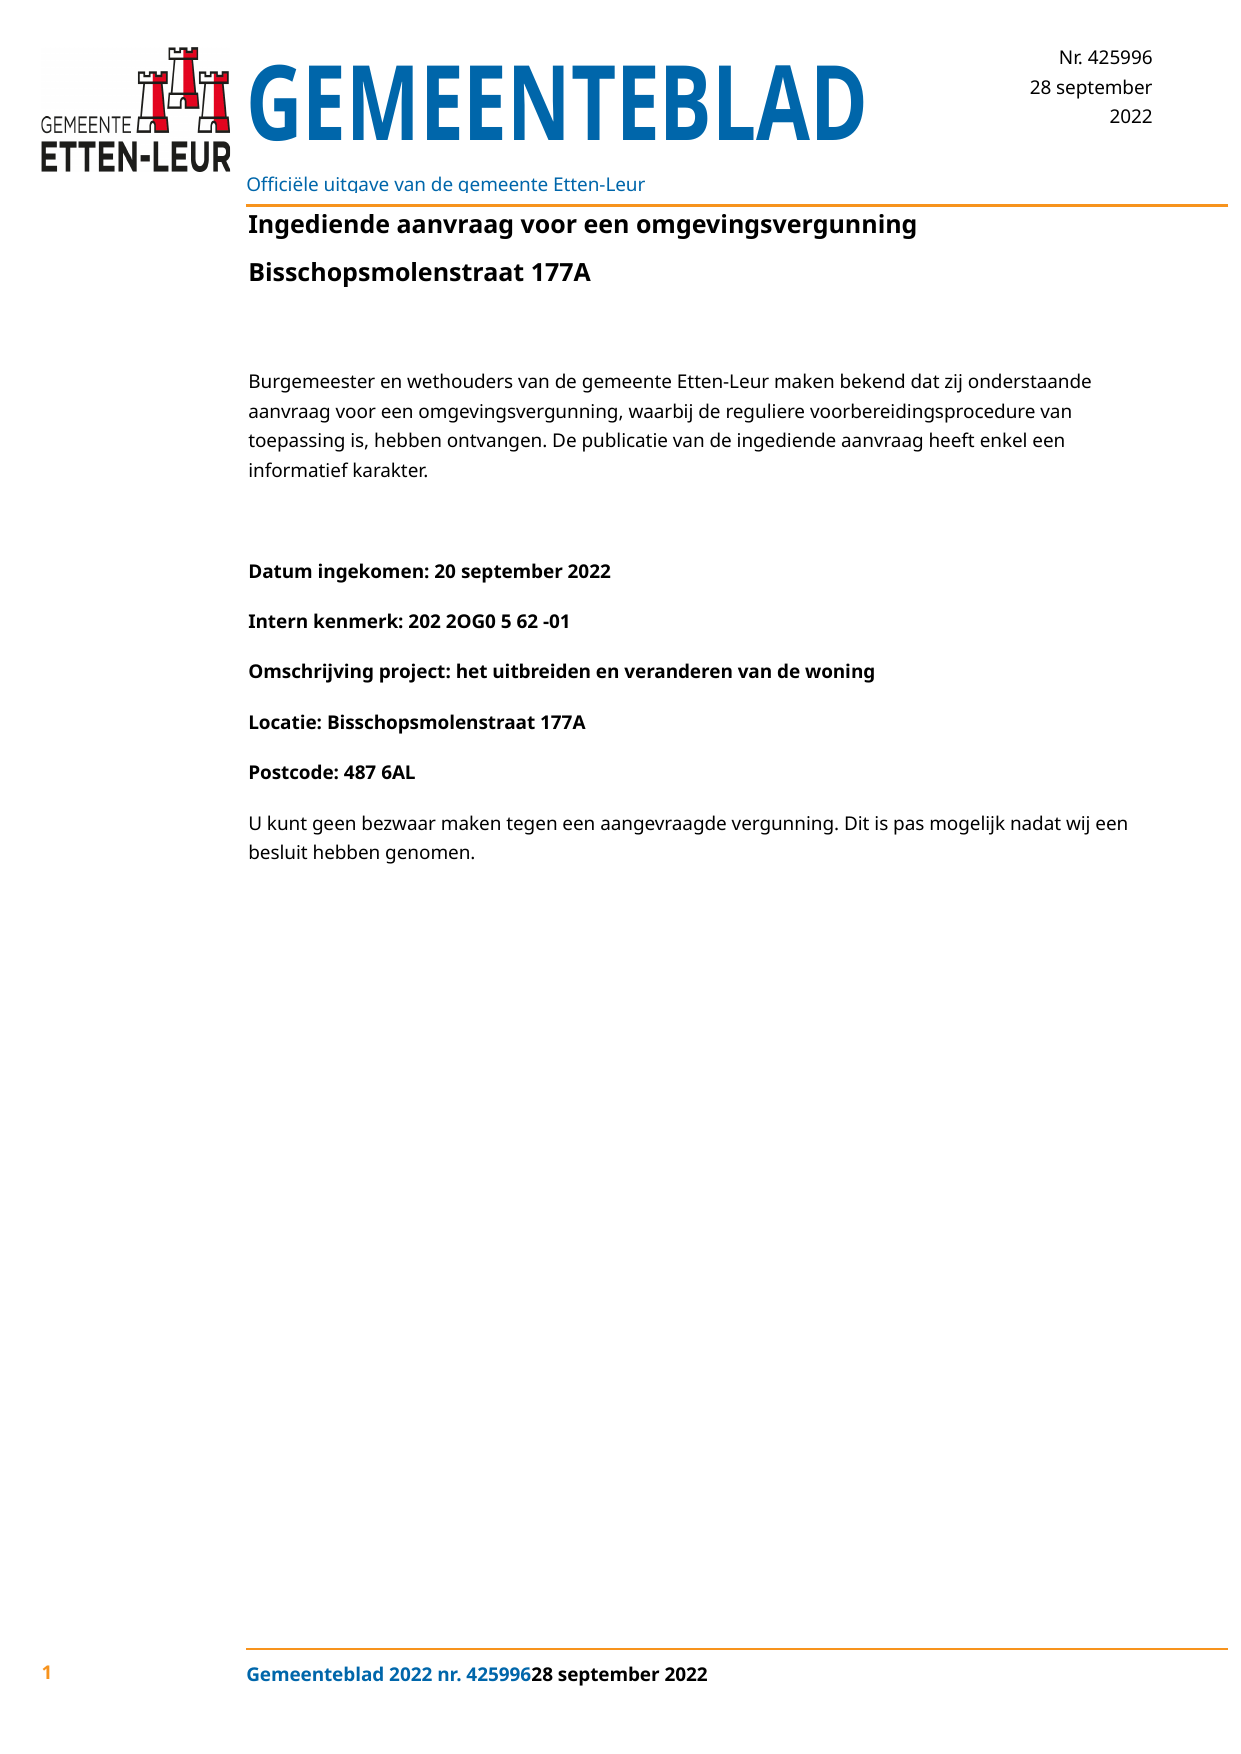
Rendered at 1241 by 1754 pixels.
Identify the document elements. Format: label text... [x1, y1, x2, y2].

text U kunt geen bezwaar maken tegen een aangevraagde vergunning. Dit is pas mogelijk nadat wij een besluit hebben genomen. [248, 810, 1152, 865]
text Intern kenmerk: 202 2OG0 5 62 -01 [248, 608, 1152, 634]
picture [41, 47, 231, 172]
text Burgemeester en wethouders van de gemeente Etten-Leur maken bekend dat zij onderstaande aanvraag voor een omgevingsvergunning, waarbij de reguliere voorbereidingsprocedure van toepassing is, hebben ontvangen. De publicatie van de ingediende aanvraag heeft enkel een informatief karakter. [248, 368, 1152, 483]
text Omschrijving project: het uitbreiden en veranderen van de woning [248, 659, 1152, 684]
text Locatie: Bisschopsmolenstraat 177A [248, 709, 1152, 735]
text Ingediende aanvraag voor een omgevingsvergunning Bisschopsmolenstraat 177A [248, 207, 1152, 288]
text Datum ingekomen: 20 september 2022 [248, 558, 1152, 584]
text Postcode: 487 6AL [248, 759, 1152, 785]
